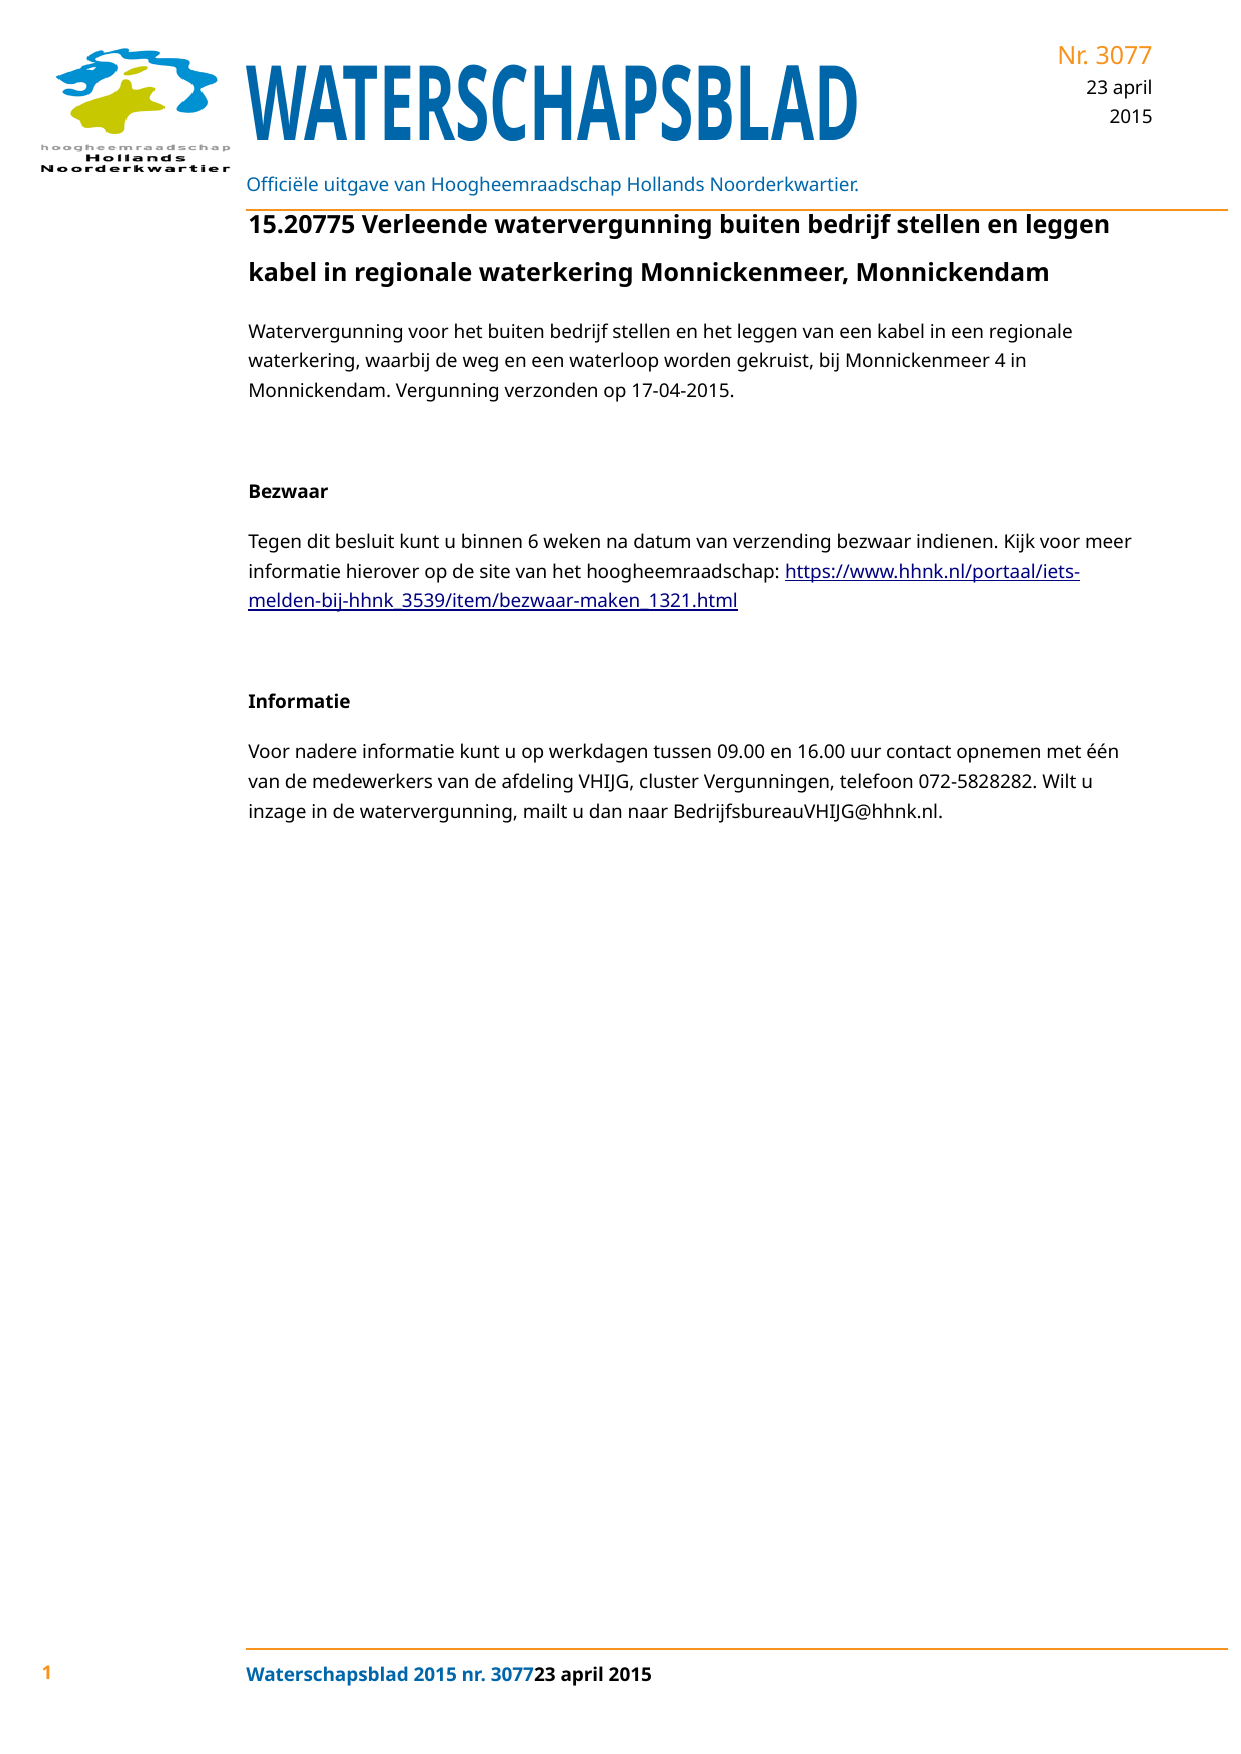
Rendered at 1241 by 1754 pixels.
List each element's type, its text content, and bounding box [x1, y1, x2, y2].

text 15.20775 Verleende watervergunning buiten bedrijf stellen en leggen kabel in regionale waterkering Monnickenmeer, Monnickendam [248, 211, 1152, 288]
text Voor nadere informatie kunt u op werkdagen tussen 09.00 en 16.00 uur contact opnemen met één van de medewerkers van de afdeling VHIJG, cluster Vergunningen, telefoon 072-5828282. Wilt u inzage in de watervergunning, mailt u dan naar BedrijfsbureauVHIJG@hhnk.nl. [248, 739, 1152, 824]
text Watervergunning voor het buiten bedrijf stellen en het leggen van een kabel in een regionale waterkering, waarbij de weg en een waterloop worden gekruist, bij Monnickenmeer 4 in Monnickendam. Vergunning verzonden op 17-04-2015. [248, 318, 1152, 403]
text Informatie [248, 688, 1152, 714]
text Bezwaar [248, 478, 1152, 504]
text Tegen dit besluit kunt u binnen 6 weken na datum van verzending bezwaar indienen. Kijk voor meer informatie hierover op de site van het hoogheemraadschap: https://www.hhnk.nl/portaal/iets-melden-bij-hhnk_3539/item/bezwaar-maken_1321.html [248, 528, 1152, 613]
picture [41, 47, 231, 172]
